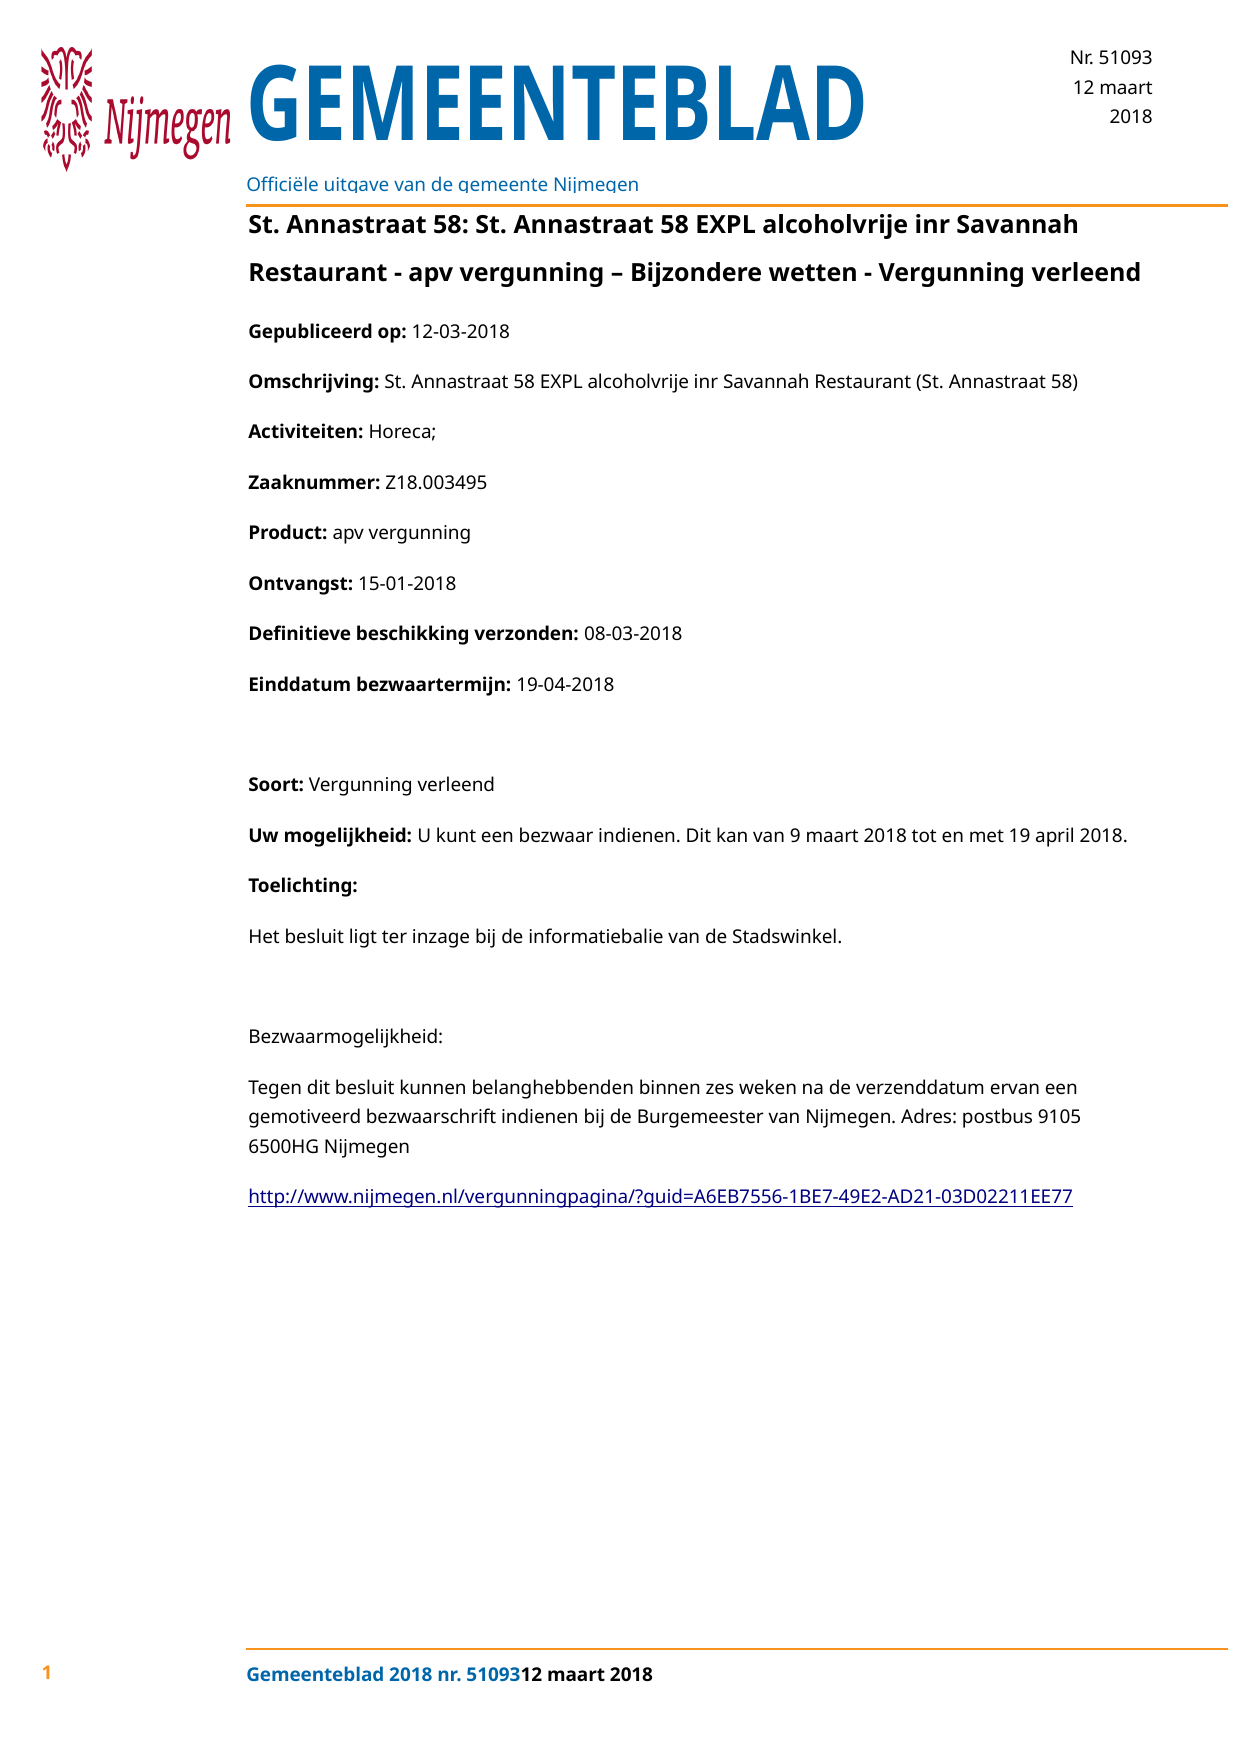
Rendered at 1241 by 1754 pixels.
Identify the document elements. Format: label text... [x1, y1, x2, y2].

text Definitieve beschikking verzonden: 08-03-2018 [248, 620, 1152, 646]
text Het besluit ligt ter inzage bij de informatiebalie van de Stadswinkel. [248, 923, 1152, 949]
text Product: apv vergunning [248, 519, 1152, 545]
text Activiteiten: Horeca; [248, 419, 1152, 444]
text Einddatum bezwaartermijn: 19-04-2018 [248, 671, 1152, 697]
text Soort: Vergunning verleend [248, 772, 1152, 797]
text Zaaknummer: Z18.003495 [248, 469, 1152, 495]
text Ontvangst: 15-01-2018 [248, 570, 1152, 596]
text St. Annastraat 58: St. Annastraat 58 EXPL alcoholvrije inr Savannah Restaurant - apv vergunning – Bijzondere wetten - Vergunning verleend [248, 207, 1152, 288]
text Uw mogelijkheid: U kunt een bezwaar indienen. Dit kan van 9 maart 2018 tot en met 19 april 2018. [248, 822, 1152, 848]
text Toelichting: [248, 872, 1152, 898]
text Bezwaarmogelijkheid: [248, 1024, 1152, 1049]
text http://www.nijmegen.nl/vergunningpagina/?guid=A6EB7556-1BE7-49E2-AD21-03D02211EE77 [248, 1184, 1152, 1209]
text Gepubliceerd op: 12-03-2018 [248, 318, 1152, 344]
picture [41, 47, 231, 172]
text Tegen dit besluit kunnen belanghebbenden binnen zes weken na de verzenddatum ervan een gemotiveerd bezwaarschrift indienen bij de Burgemeester van Nijmegen. Adres: postbus 9105 6500HG Nijmegen [248, 1074, 1152, 1159]
text Omschrijving: St. Annastraat 58 EXPL alcoholvrije inr Savannah Restaurant (St. Annastraat 58) [248, 368, 1152, 394]
